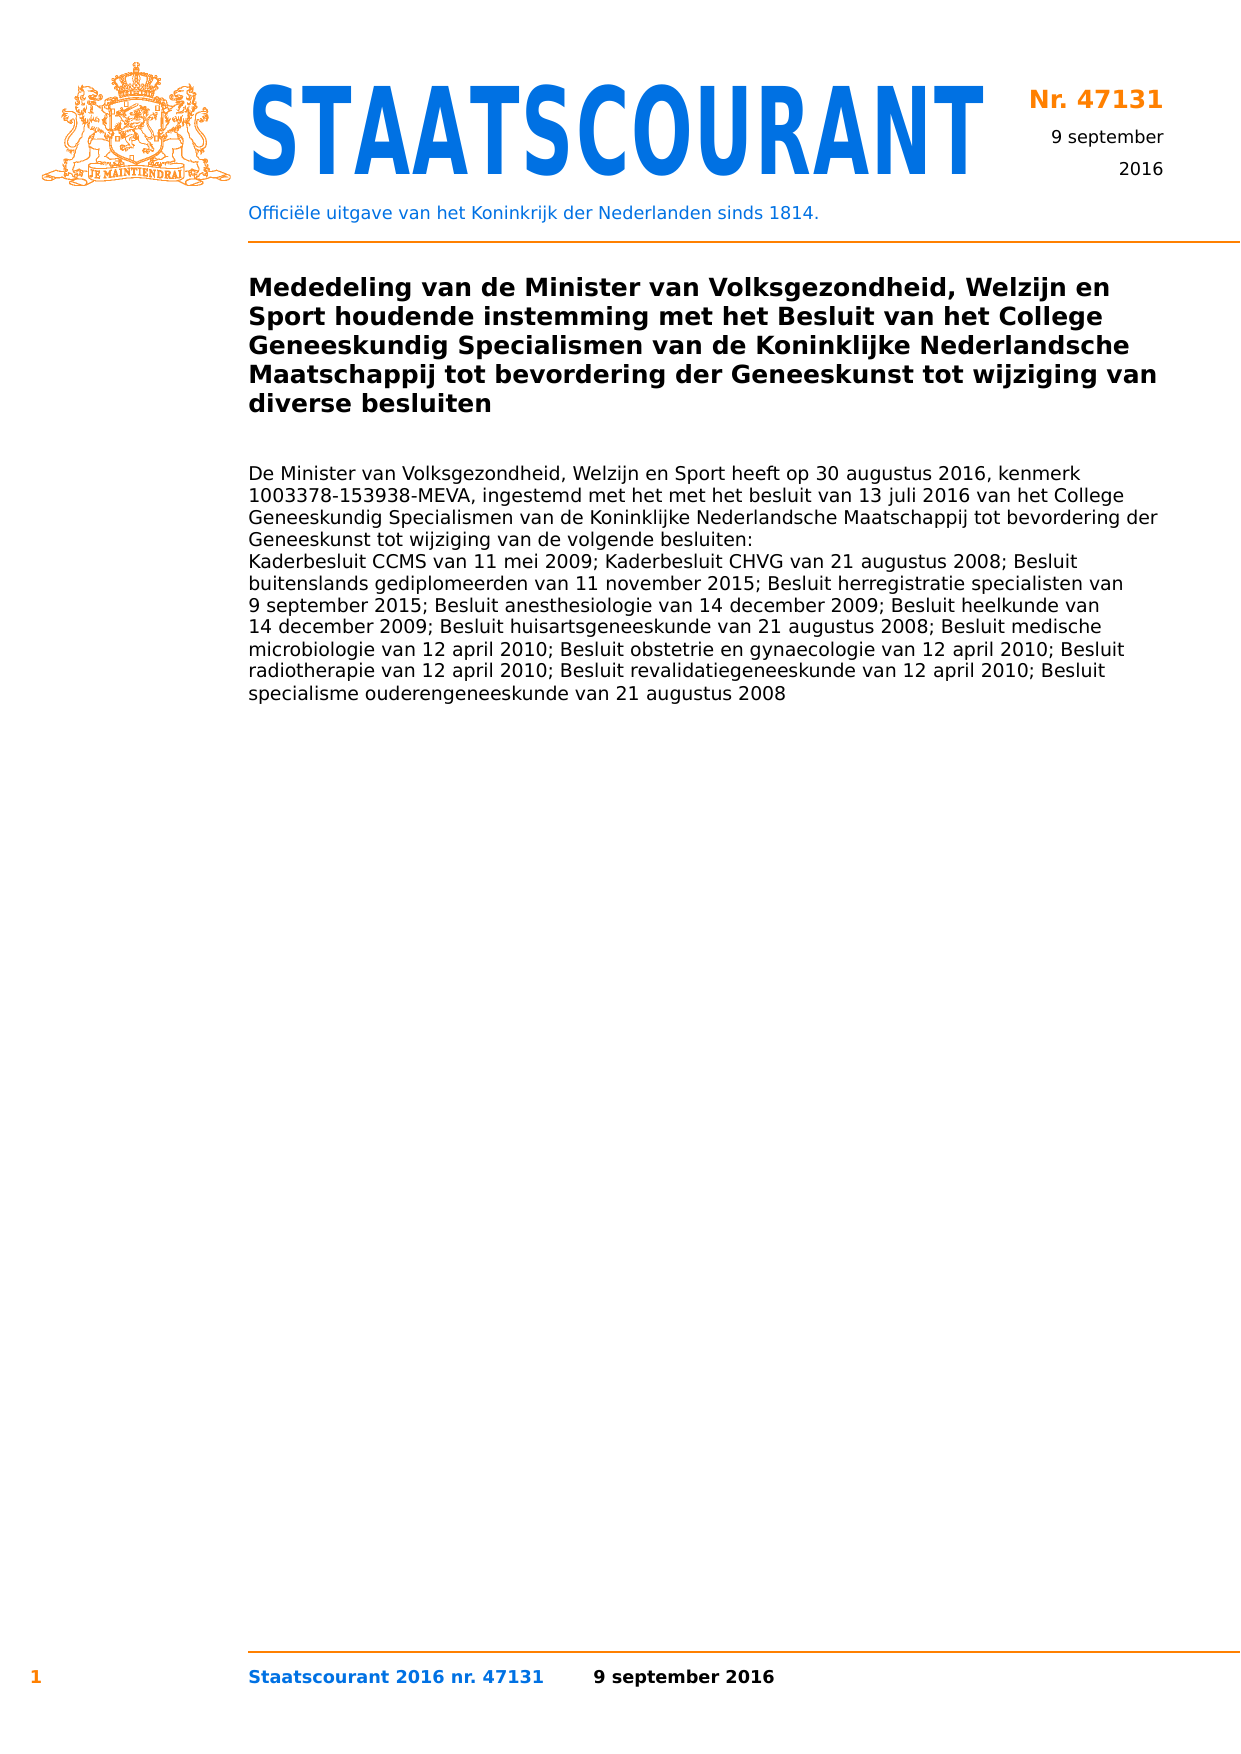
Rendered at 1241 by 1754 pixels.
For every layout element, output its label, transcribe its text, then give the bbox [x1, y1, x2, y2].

table_header Nr. 47131 [998, 62, 1240, 121]
table_header [25, 62, 248, 241]
table_cell Officiële uitgave van het Koninkrijk der Nederlanden sinds 1814. [248, 203, 1240, 241]
table_header STAATSCOURANT [248, 62, 998, 203]
picture [41, 62, 231, 186]
subtitle Mededeling van de Minister van Volksgezondheid, Welzijn en Sport houdende instemming met het Besluit van het College Geneeskundig Specialismen van de Koninklijke Nederlandsche Maatschappij tot bevordering der Geneeskunst tot wijziging van diverse besluiten [248, 273, 1163, 419]
text De Minister van Volksgezondheid, Welzijn en Sport heeft op 30 augustus 2016, kenmerk 1003378-153938-MEVA, ingestemd met het met het besluit van 13 juli 2016 van het College Geneeskundig Specialismen van de Koninklijke Nederlandsche Maatschappij tot bevordering der Geneeskunst tot wijziging van de volgende besluiten: [248, 463, 1163, 551]
table_cell 2016 [998, 153, 1240, 203]
table_cell 9 september [998, 121, 1240, 153]
text Kaderbesluit CCMS van 11 mei 2009; Kaderbesluit CHVG van 21 augustus 2008; Besluit buitenslands gediplomeerden van 11 november 2015; Besluit herregistratie specialisten van 9 september 2015; Besluit anesthesiologie van 14 december 2009; Besluit heelkunde van 14 december 2009; Besluit huisartsgeneeskunde van 21 augustus 2008; Besluit medische microbiologie van 12 april 2010; Besluit obstetrie en gynaecologie van 12 april 2010; Besluit radiotherapie van 12 april 2010; Besluit revalidatiegeneeskunde van 12 april 2010; Besluit specialisme ouderengeneeskunde van 21 augustus 2008 [248, 551, 1163, 704]
